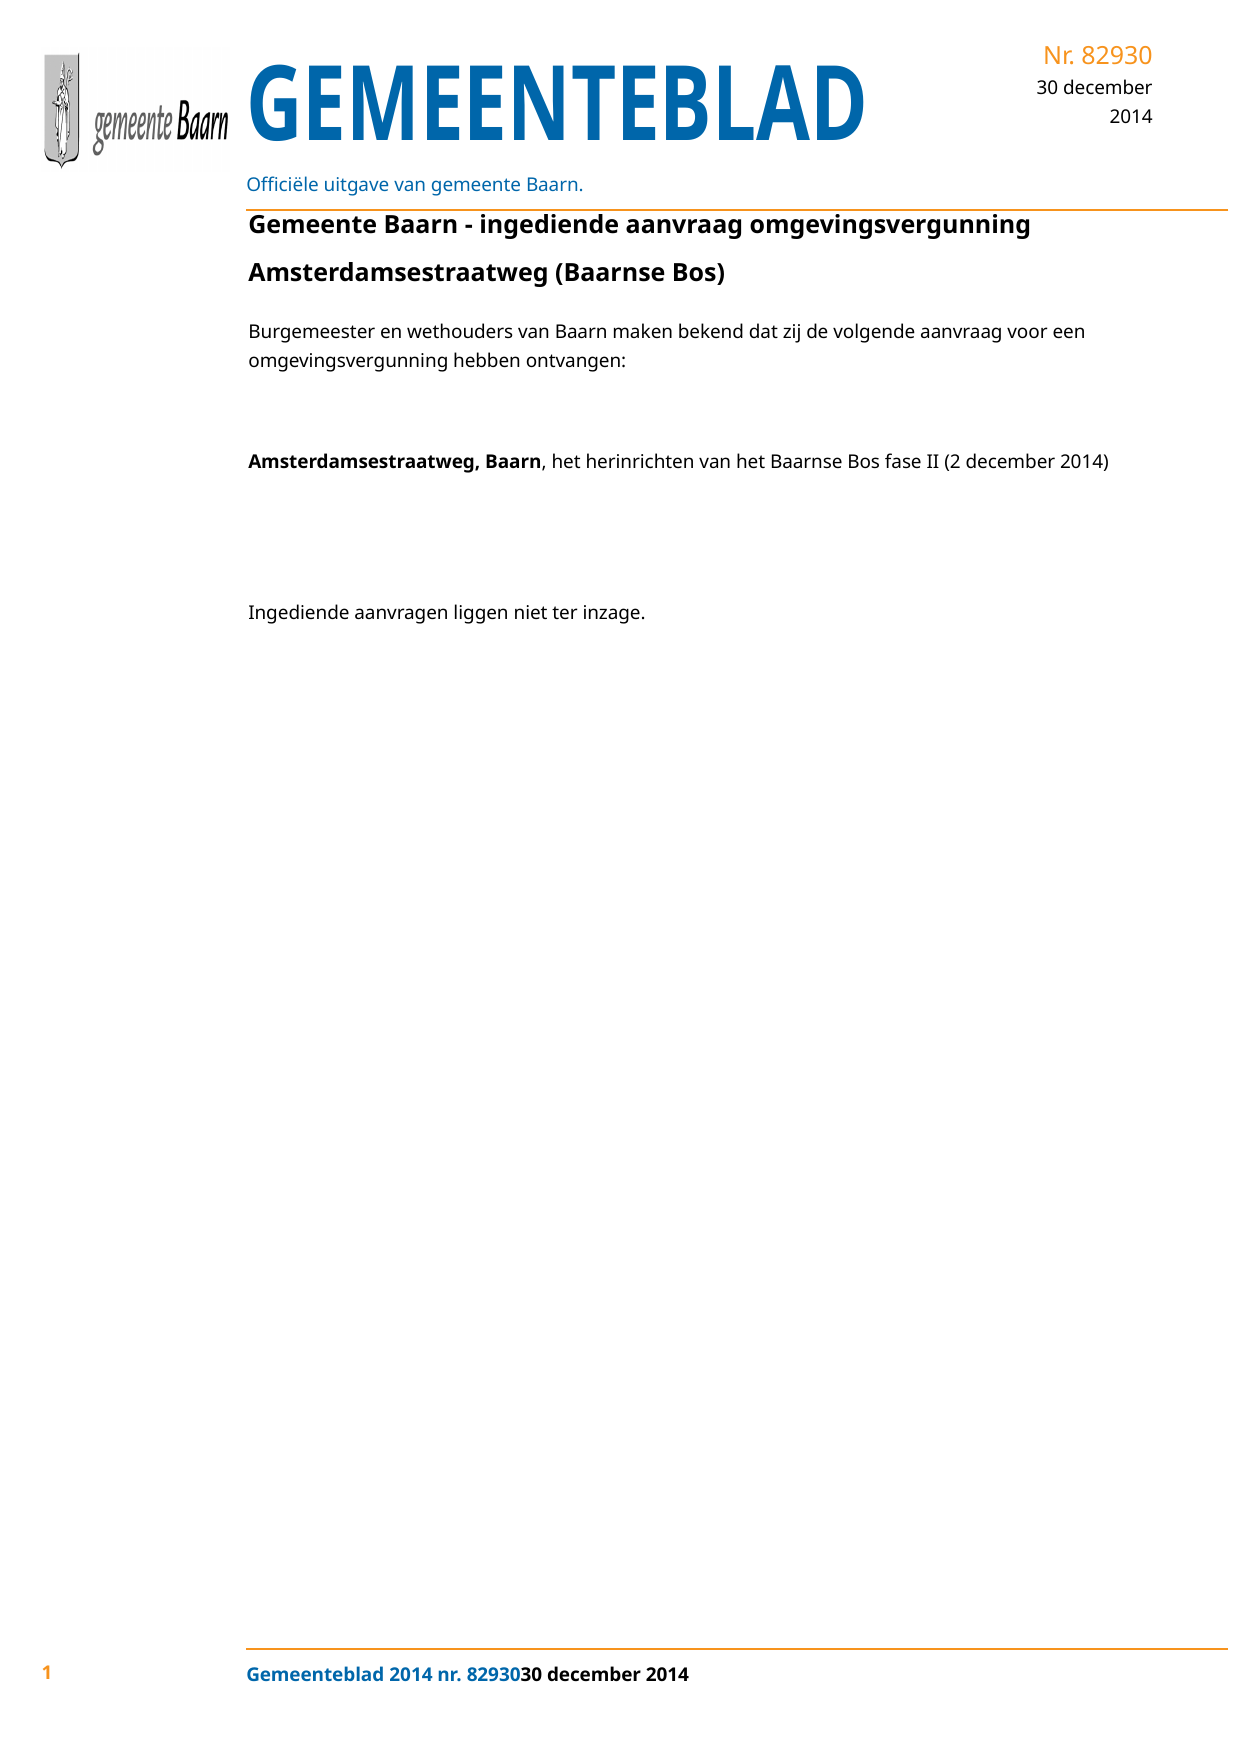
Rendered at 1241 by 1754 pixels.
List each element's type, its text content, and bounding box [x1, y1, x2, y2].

picture [41, 47, 231, 172]
text Gemeente Baarn - ingediende aanvraag omgevingsvergunning Amsterdamsestraatweg (Baarnse Bos) [248, 211, 1152, 288]
text Burgemeester en wethouders van Baarn maken bekend dat zij de volgende aanvraag voor een omgevingsvergunning hebben ontvangen: [248, 318, 1152, 373]
text Amsterdamsestraatweg, Baarn, het herinrichten van het Baarnse Bos fase II (2 december 2014) [248, 448, 1152, 474]
text Ingediende aanvragen liggen niet ter inzage. [248, 599, 1152, 625]
